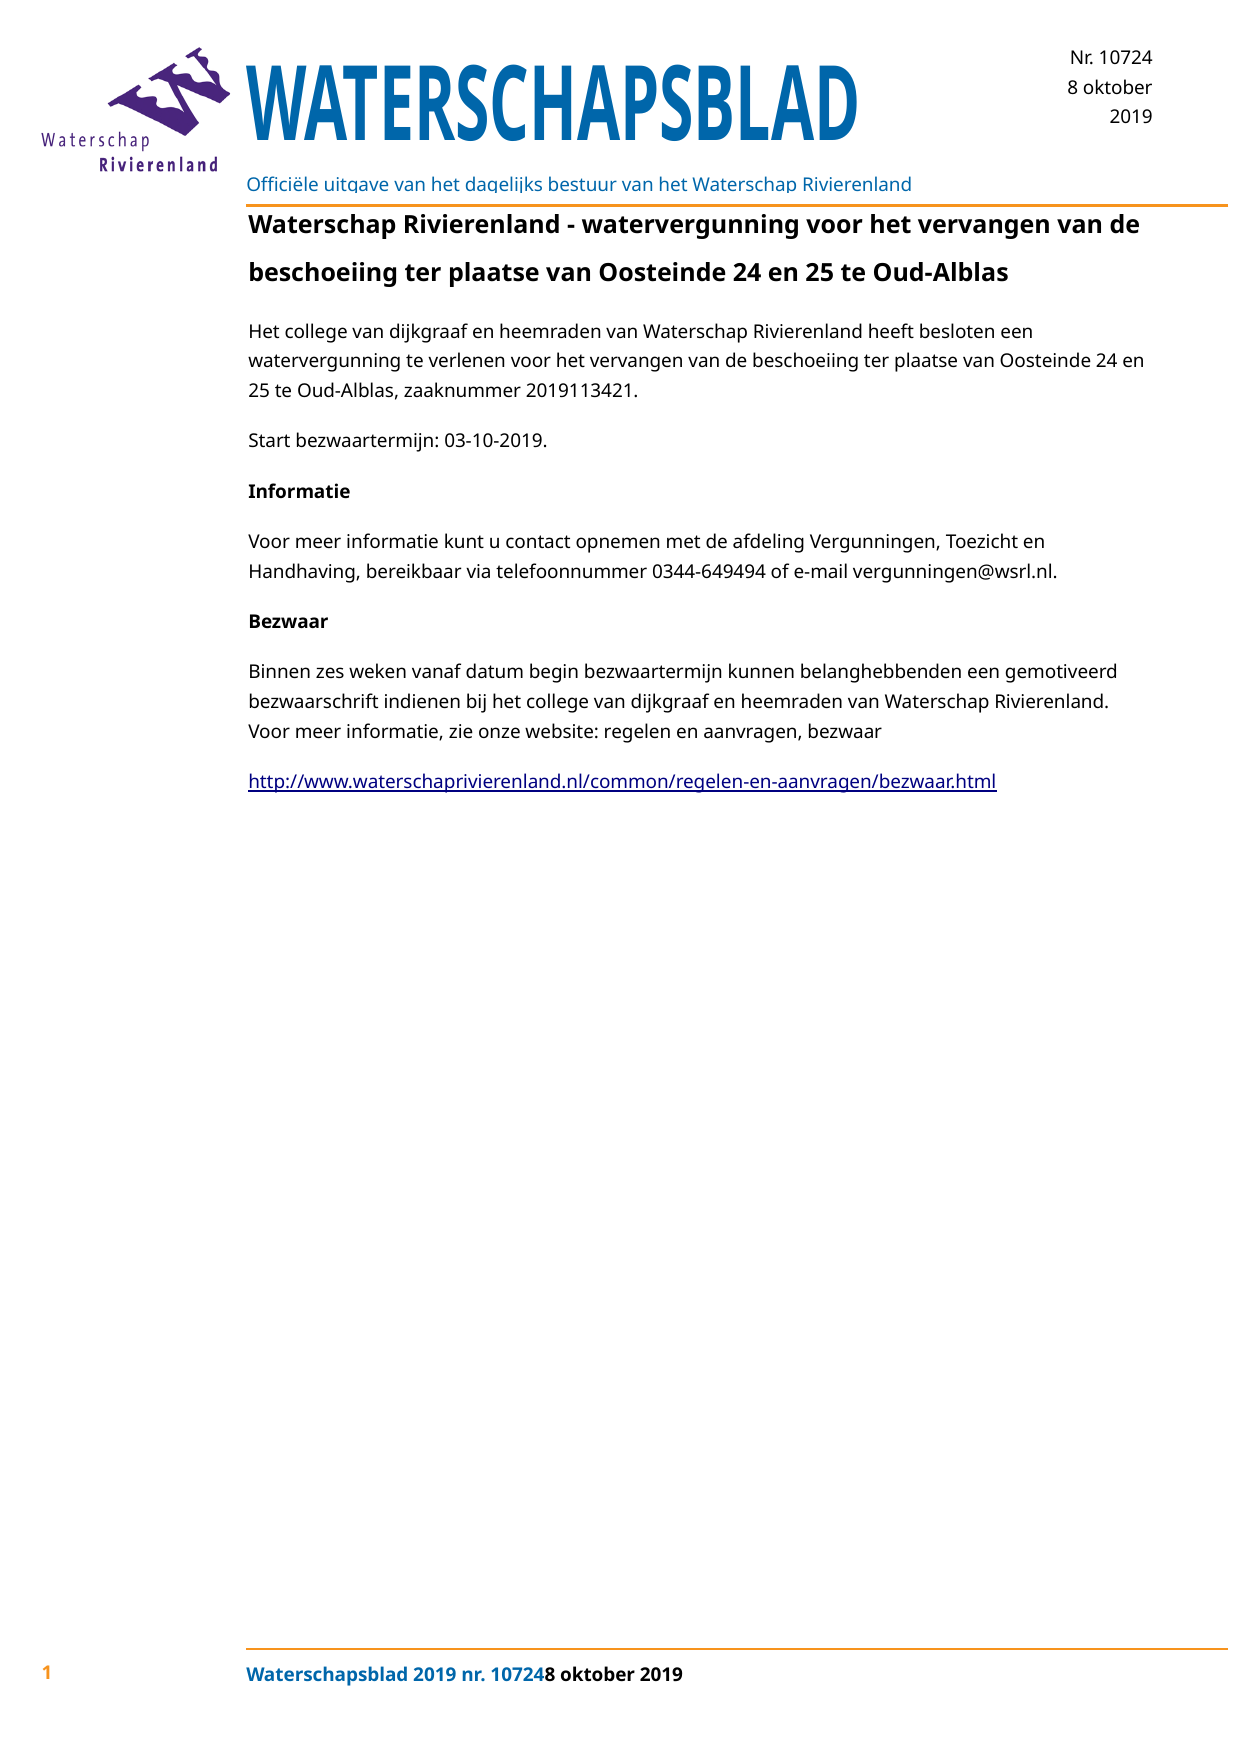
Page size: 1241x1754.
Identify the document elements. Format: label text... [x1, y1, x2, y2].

text Informatie [248, 478, 1152, 504]
text Waterschap Rivierenland - watervergunning voor het vervangen van de beschoeiing ter plaatse van Oosteinde 24 en 25 te Oud-Alblas [248, 207, 1152, 288]
picture [41, 47, 231, 172]
text Start bezwaartermijn: 03-10-2019. [248, 427, 1152, 453]
text Voor meer informatie kunt u contact opnemen met de afdeling Vergunningen, Toezicht en Handhaving, bereikbaar via telefoonnummer 0344-649494 of e-mail vergunningen@wsrl.nl. [248, 528, 1152, 584]
text http://www.waterschaprivierenland.nl/common/regelen-en-aanvragen/bezwaar.html [248, 768, 1152, 794]
text Bezwaar [248, 608, 1152, 634]
text Het college van dijkgraaf en heemraden van Waterschap Rivierenland heeft besloten een watervergunning te verlenen voor het vervangen van de beschoeiing ter plaatse van Oosteinde 24 en 25 te Oud-Alblas, zaaknummer 2019113421. [248, 318, 1152, 403]
text Binnen zes weken vanaf datum begin bezwaartermijn kunnen belanghebbenden een gemotiveerd bezwaarschrift indienen bij het college van dijkgraaf en heemraden van Waterschap Rivierenland. Voor meer informatie, zie onze website: regelen en aanvragen, bezwaar [248, 659, 1152, 744]
